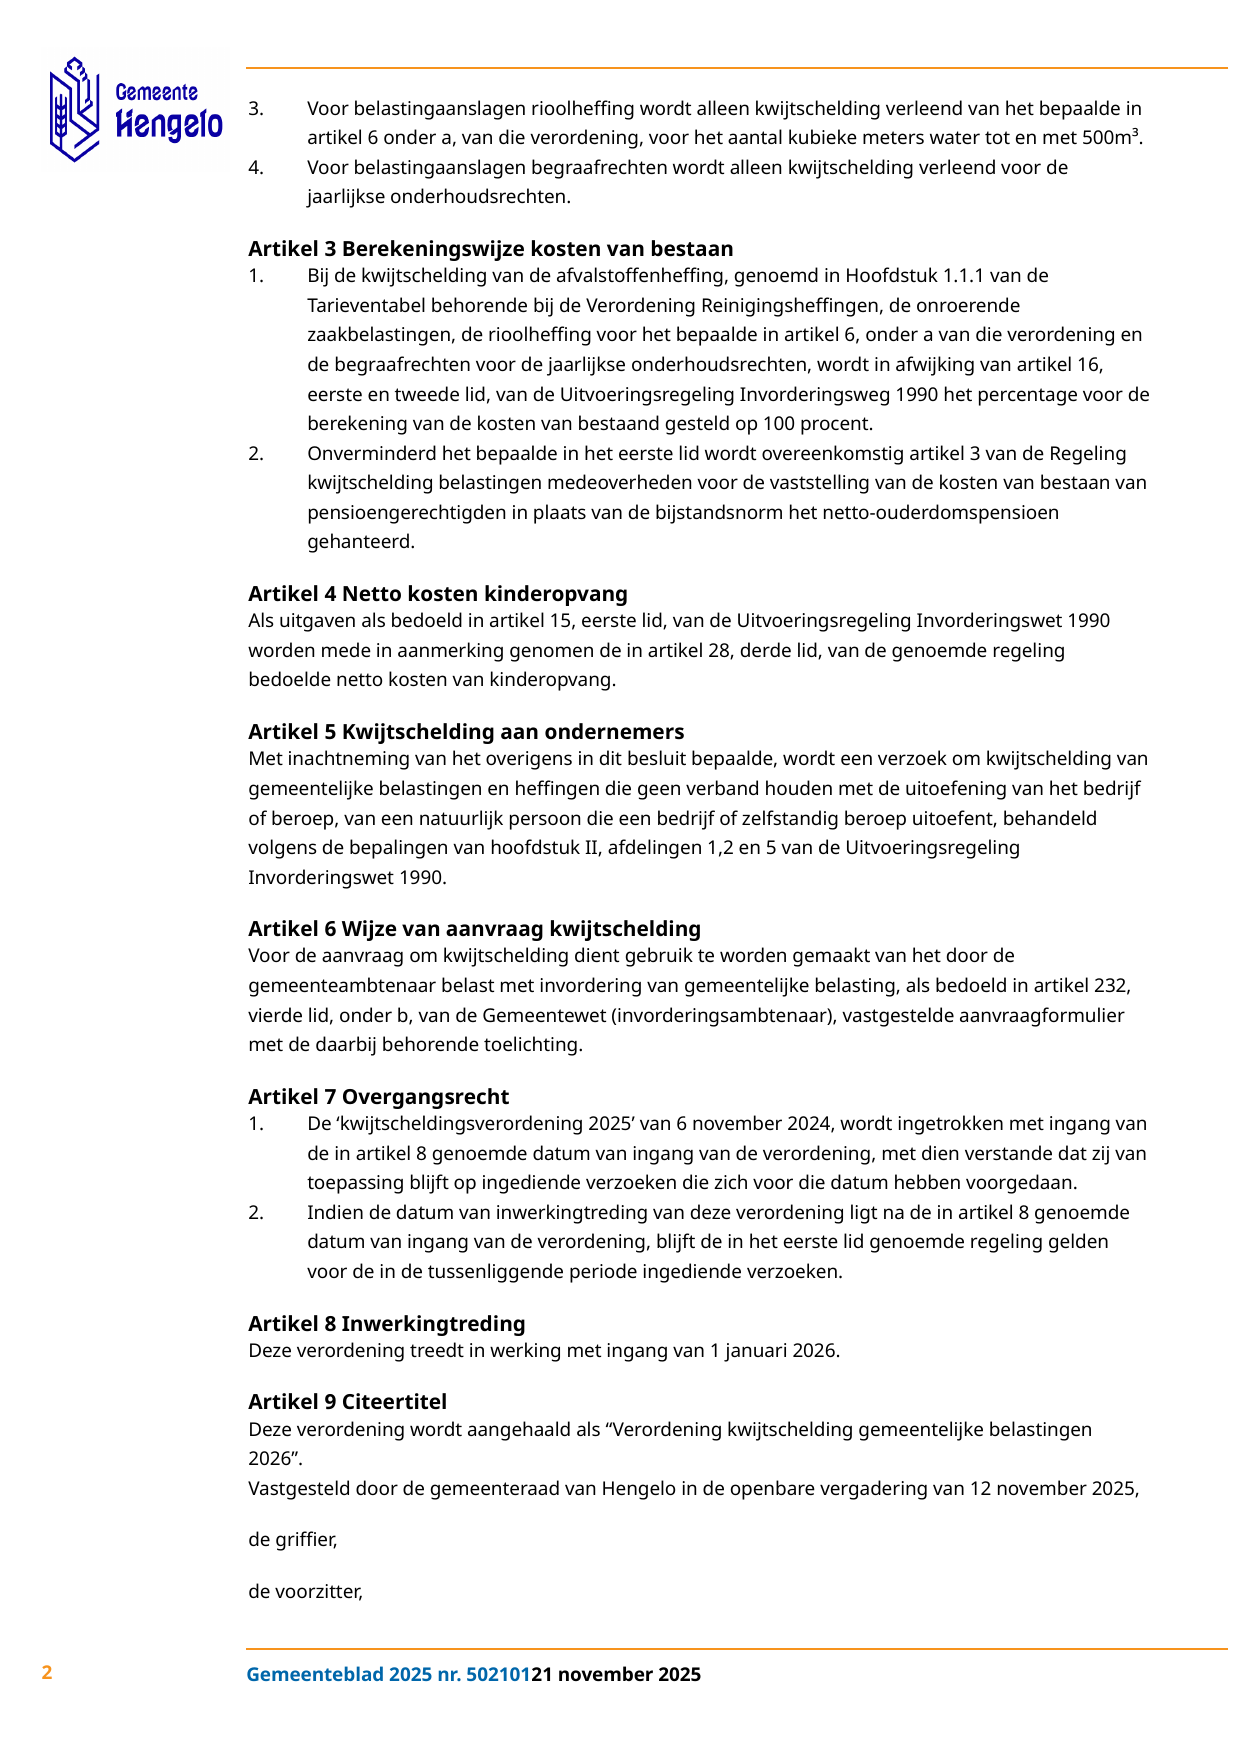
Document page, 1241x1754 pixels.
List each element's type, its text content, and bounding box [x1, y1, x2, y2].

text Artikel 9 Citeertitel [248, 1387, 1152, 1416]
text Deze verordening wordt aangehaald als “Verordening kwijtschelding gemeentelijke belastingen 2026”. [248, 1416, 1152, 1471]
text Als uitgaven als bedoeld in artikel 15, eerste lid, van de Uitvoeringsregeling Invorderingswet 1990 worden mede in aanmerking genomen de in artikel 28, derde lid, van de genoemde regeling bedoelde netto kosten van kinderopvang. [248, 607, 1152, 692]
text Artikel 4 Netto kosten kinderopvang [248, 579, 1152, 607]
picture [41, 47, 231, 172]
text Voor de aanvraag om kwijtschelding dient gebruik te worden gemaakt van het door de gemeenteambtenaar belast met invordering van gemeentelijke belasting, als bedoeld in artikel 232, vierde lid, onder b, van de Gemeentewet (invorderingsambtenaar), vastgestelde aanvraagformulier met de daarbij behorende toelichting. [248, 943, 1152, 1057]
text Artikel 8 Inwerkingtreding [248, 1309, 1152, 1337]
text Vastgesteld door de gemeenteraad van Hengelo in de openbare vergadering van 12 november 2025, [248, 1475, 1152, 1501]
list Onverminderd het bepaalde in het eerste lid wordt overeenkomstig artikel 3 van de Regeling kwijtschelding belastingen medeoverheden voor de vaststelling van de kosten van bestaan van pensioengerechtigden in plaats van de bijstandsnorm het netto-ouderdomspensioen gehanteerd. [248, 440, 1152, 554]
text de griffier, [248, 1527, 1152, 1552]
list Bij de kwijtschelding van de afvalstoffenheffing, genoemd in Hoofdstuk 1.1.1 van de Tarieventabel behorende bij de Verordening Reinigingsheffingen, de onroerende zaakbelastingen, de rioolheffing voor het bepaalde in artikel 6, onder a van die verordening en de begraafrechten voor de jaarlijkse onderhoudsrechten, wordt in afwijking van artikel 16, eerste en tweede lid, van de Uitvoeringsregeling Invorderingsweg 1990 het percentage voor de berekening van de kosten van bestaand gesteld op 100 procent. [248, 262, 1152, 436]
text Artikel 3 Berekeningswijze kosten van bestaan [248, 234, 1152, 262]
text de voorzitter, [248, 1578, 1152, 1604]
text Artikel 7 Overgangsrecht [248, 1082, 1152, 1110]
list Indien de datum van inwerkingtreding van deze verordening ligt na de in artikel 8 genoemde datum van ingang van de verordening, blijft de in het eerste lid genoemde regeling gelden voor de in de tussenliggende periode ingediende verzoeken. [248, 1199, 1152, 1284]
list De ‘kwijtscheldingsverordening 2025’ van 6 november 2024, wordt ingetrokken met ingang van de in artikel 8 genoemde datum van ingang van de verordening, met dien verstande dat zij van toepassing blijft op ingediende verzoeken die zich voor die datum hebben voorgedaan. [248, 1110, 1152, 1195]
list Voor belastingaanslagen rioolheffing wordt alleen kwijtschelding verleend van het bepaalde in artikel 6 onder a, van die verordening, voor het aantal kubieke meters water tot en met 500m³. [248, 95, 1152, 150]
text Deze verordening treedt in werking met ingang van 1 januari 2026. [248, 1337, 1152, 1363]
text Artikel 6 Wijze van aanvraag kwijtschelding [248, 914, 1152, 943]
list Voor belastingaanslagen begraafrechten wordt alleen kwijtschelding verleend voor de jaarlijkse onderhoudsrechten. [248, 154, 1152, 209]
text Artikel 5 Kwijtschelding aan ondernemers [248, 717, 1152, 746]
text Met inachtneming van het overigens in dit besluit bepaalde, wordt een verzoek om kwijtschelding van gemeentelijke belastingen en heffingen die geen verband houden met de uitoefening van het bedrijf of beroep, van een natuurlijk persoon die een bedrijf of zelfstandig beroep uitoefent, behandeld volgens de bepalingen van hoofdstuk II, afdelingen 1,2 en 5 van de Uitvoeringsregeling Invorderingswet 1990. [248, 746, 1152, 889]
